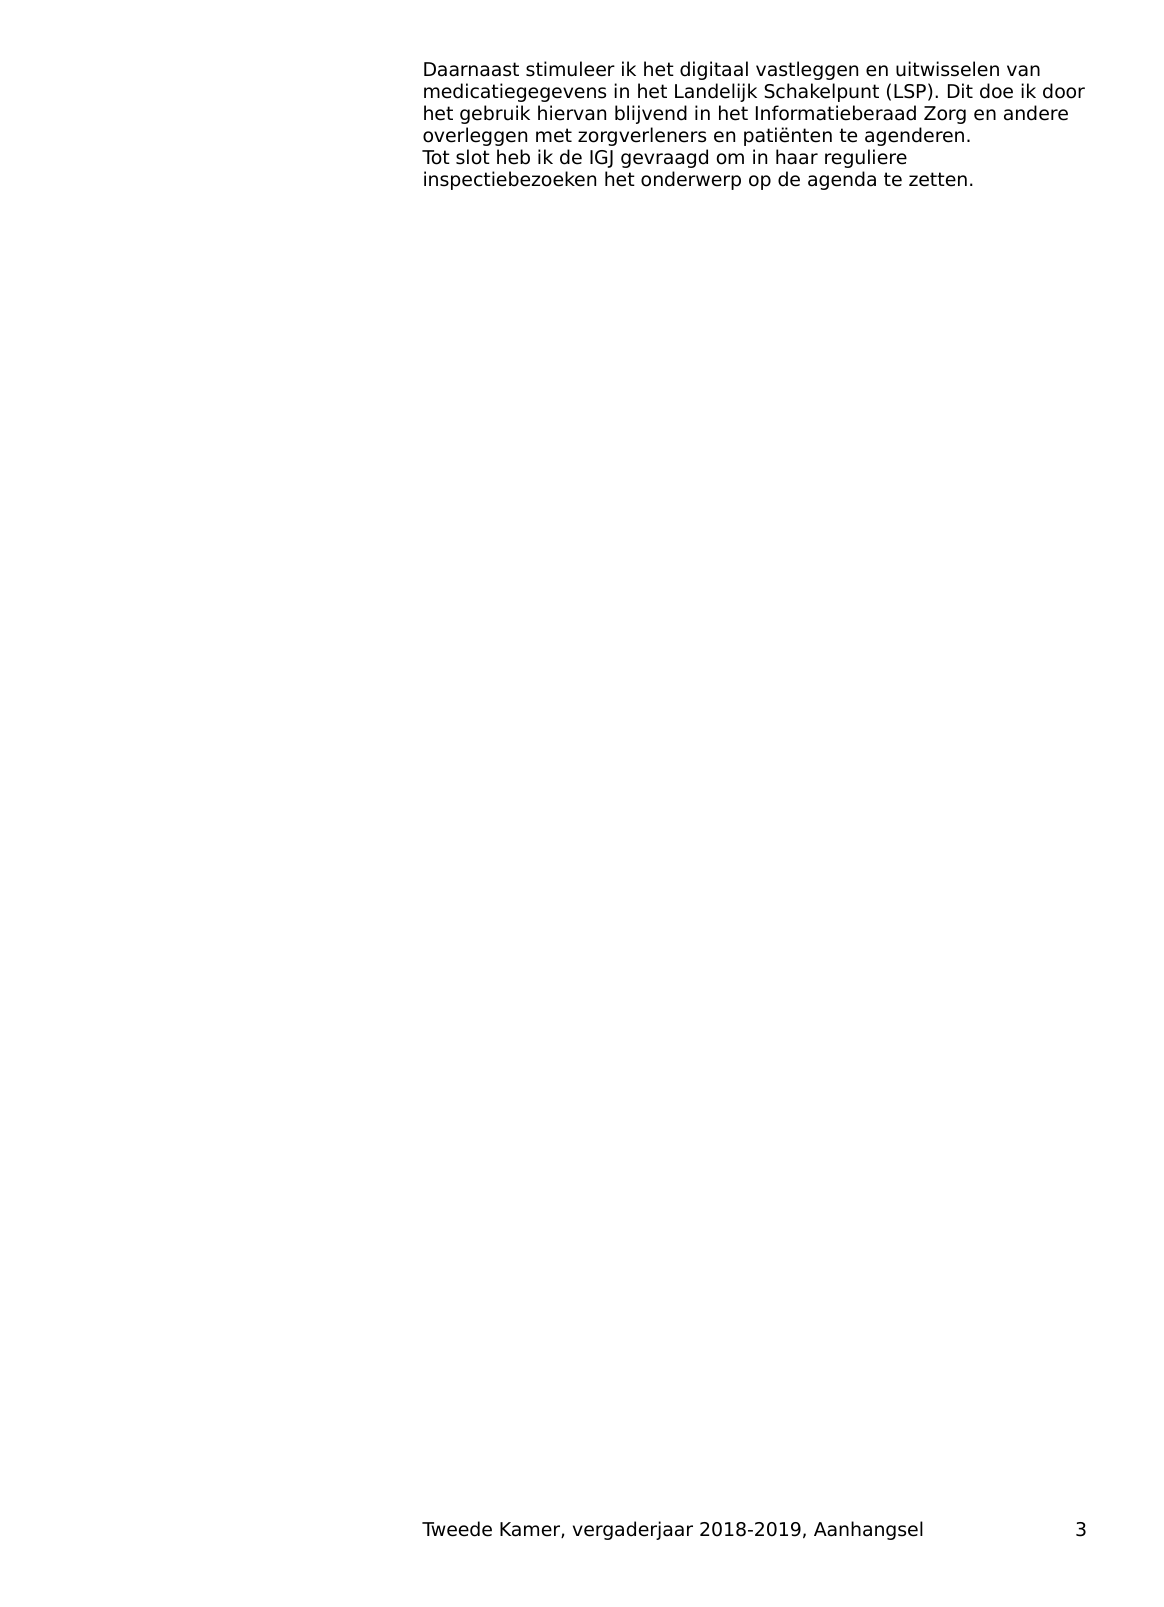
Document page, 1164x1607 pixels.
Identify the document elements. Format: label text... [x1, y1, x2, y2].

text Daarnaast stimuleer ik het digitaal vastleggen en uitwisselen van medicatiegegevens in het Landelijk Schakelpunt (LSP). Dit doe ik door het gebruik hiervan blijvend in het Informatieberaad Zorg en andere overleggen met zorgverleners en patiënten te agenderen. [422, 59, 1087, 147]
text Tot slot heb ik de IGJ gevraagd om in haar reguliere inspectiebezoeken het onderwerp op de agenda te zetten. [422, 147, 1087, 191]
